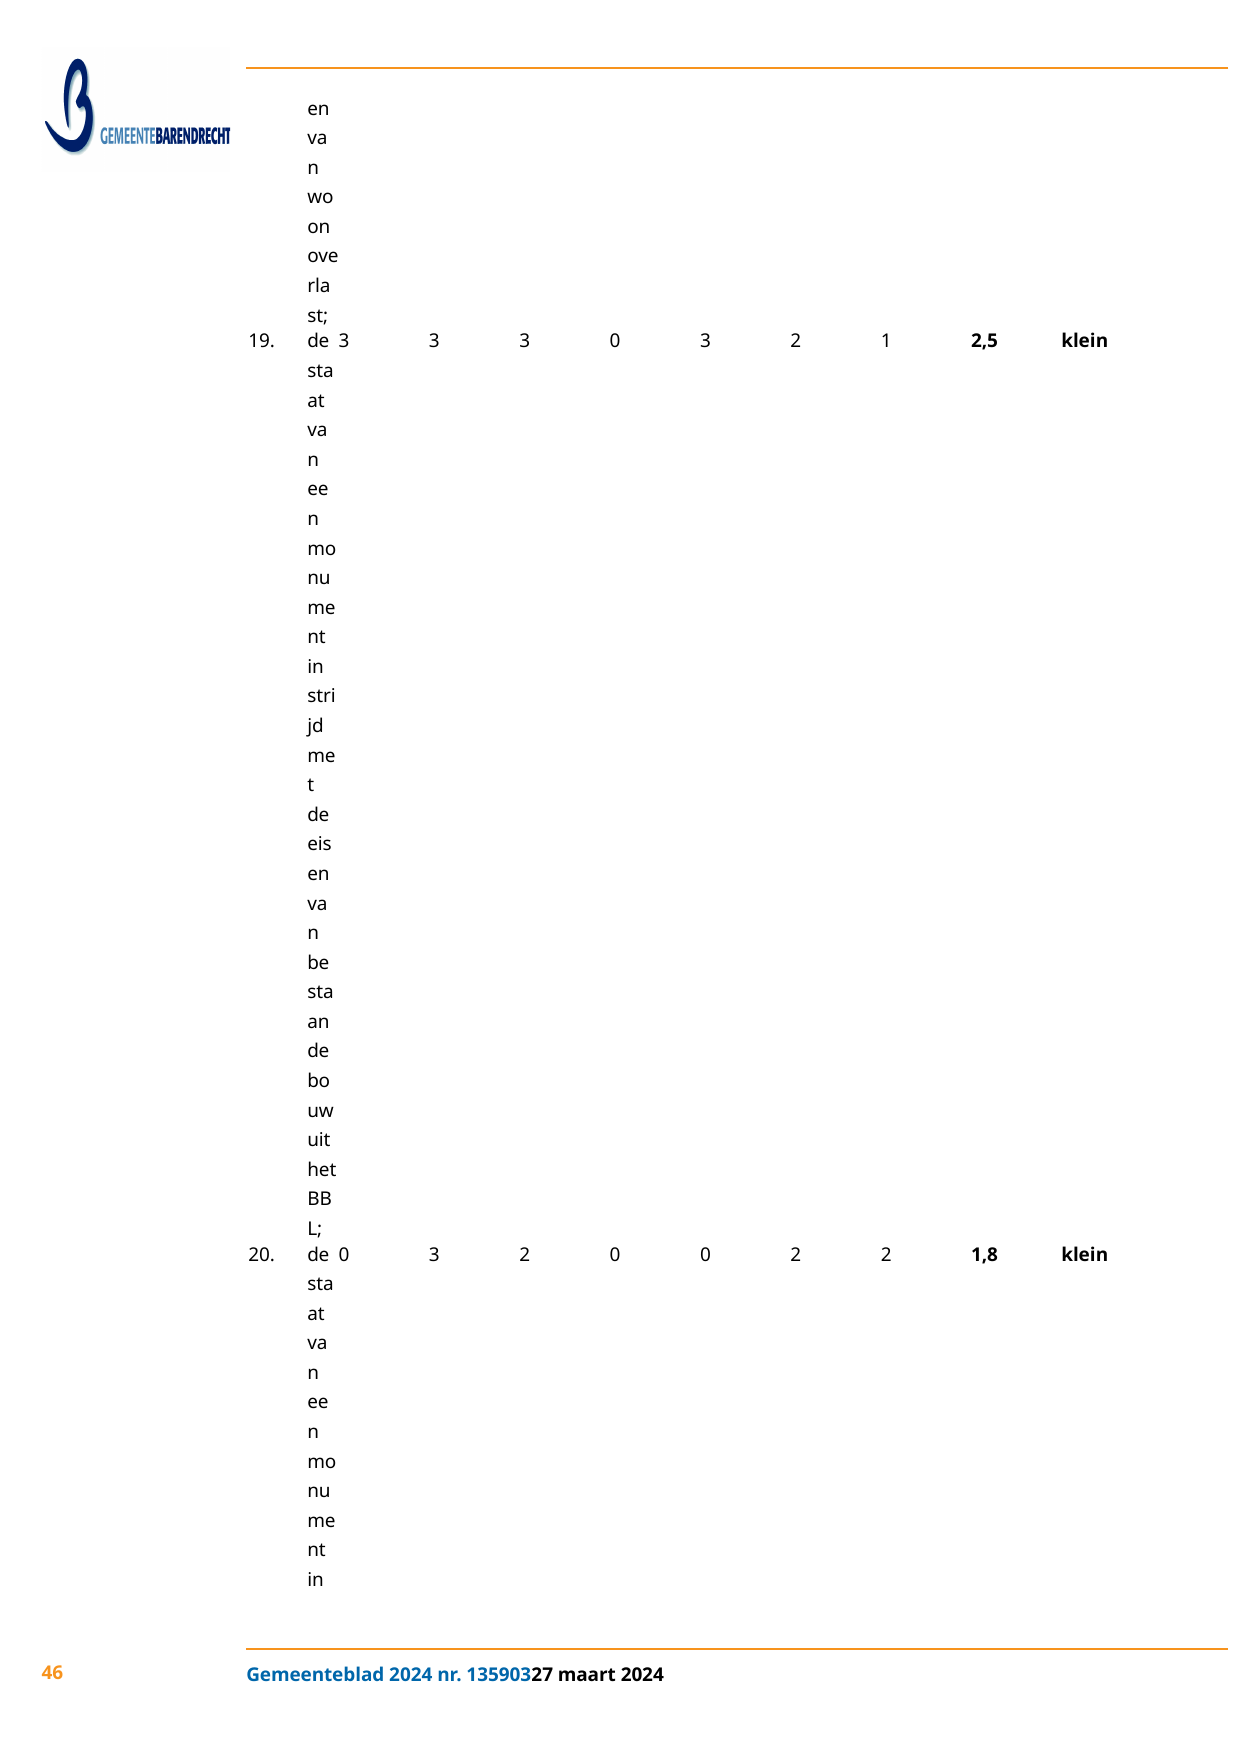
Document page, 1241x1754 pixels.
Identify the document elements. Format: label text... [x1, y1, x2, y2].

table_cell klein [1061, 328, 1152, 1241]
table_cell 2,5 [971, 328, 1061, 1241]
table_cell [338, 95, 429, 328]
table_cell 0 [338, 1241, 429, 1592]
table_cell [790, 95, 881, 328]
table_cell en van woonoverlast; [248, 95, 338, 328]
table_cell klein [1061, 1241, 1152, 1592]
table_cell [429, 95, 519, 328]
table_cell 3 [338, 328, 429, 1241]
table_cell 3 [700, 328, 790, 1241]
table_cell 3 [429, 328, 519, 1241]
table_cell 3 [519, 328, 609, 1241]
table_cell 2 [881, 1241, 971, 1592]
table_cell 3 [429, 1241, 519, 1592]
table_cell 0 [609, 1241, 700, 1592]
table_cell 0 [700, 1241, 790, 1592]
table_cell [700, 95, 790, 328]
picture [41, 47, 231, 172]
table_cell 1,8 [971, 1241, 1061, 1592]
table_cell 2 [790, 328, 881, 1241]
table_cell [881, 95, 971, 328]
table_cell [971, 95, 1061, 328]
table_cell [519, 95, 609, 328]
table_cell de staat van een monument in [248, 1241, 338, 1592]
table_cell 1 [881, 328, 971, 1241]
table_cell 2 [790, 1241, 881, 1592]
table_cell de staat van een monument in strijd met de eisen van bestaande bouw uit het BBL; [248, 328, 338, 1241]
table_cell 2 [519, 1241, 609, 1592]
table_cell [1061, 95, 1152, 328]
table_cell 0 [609, 328, 700, 1241]
table_cell [609, 95, 700, 328]
